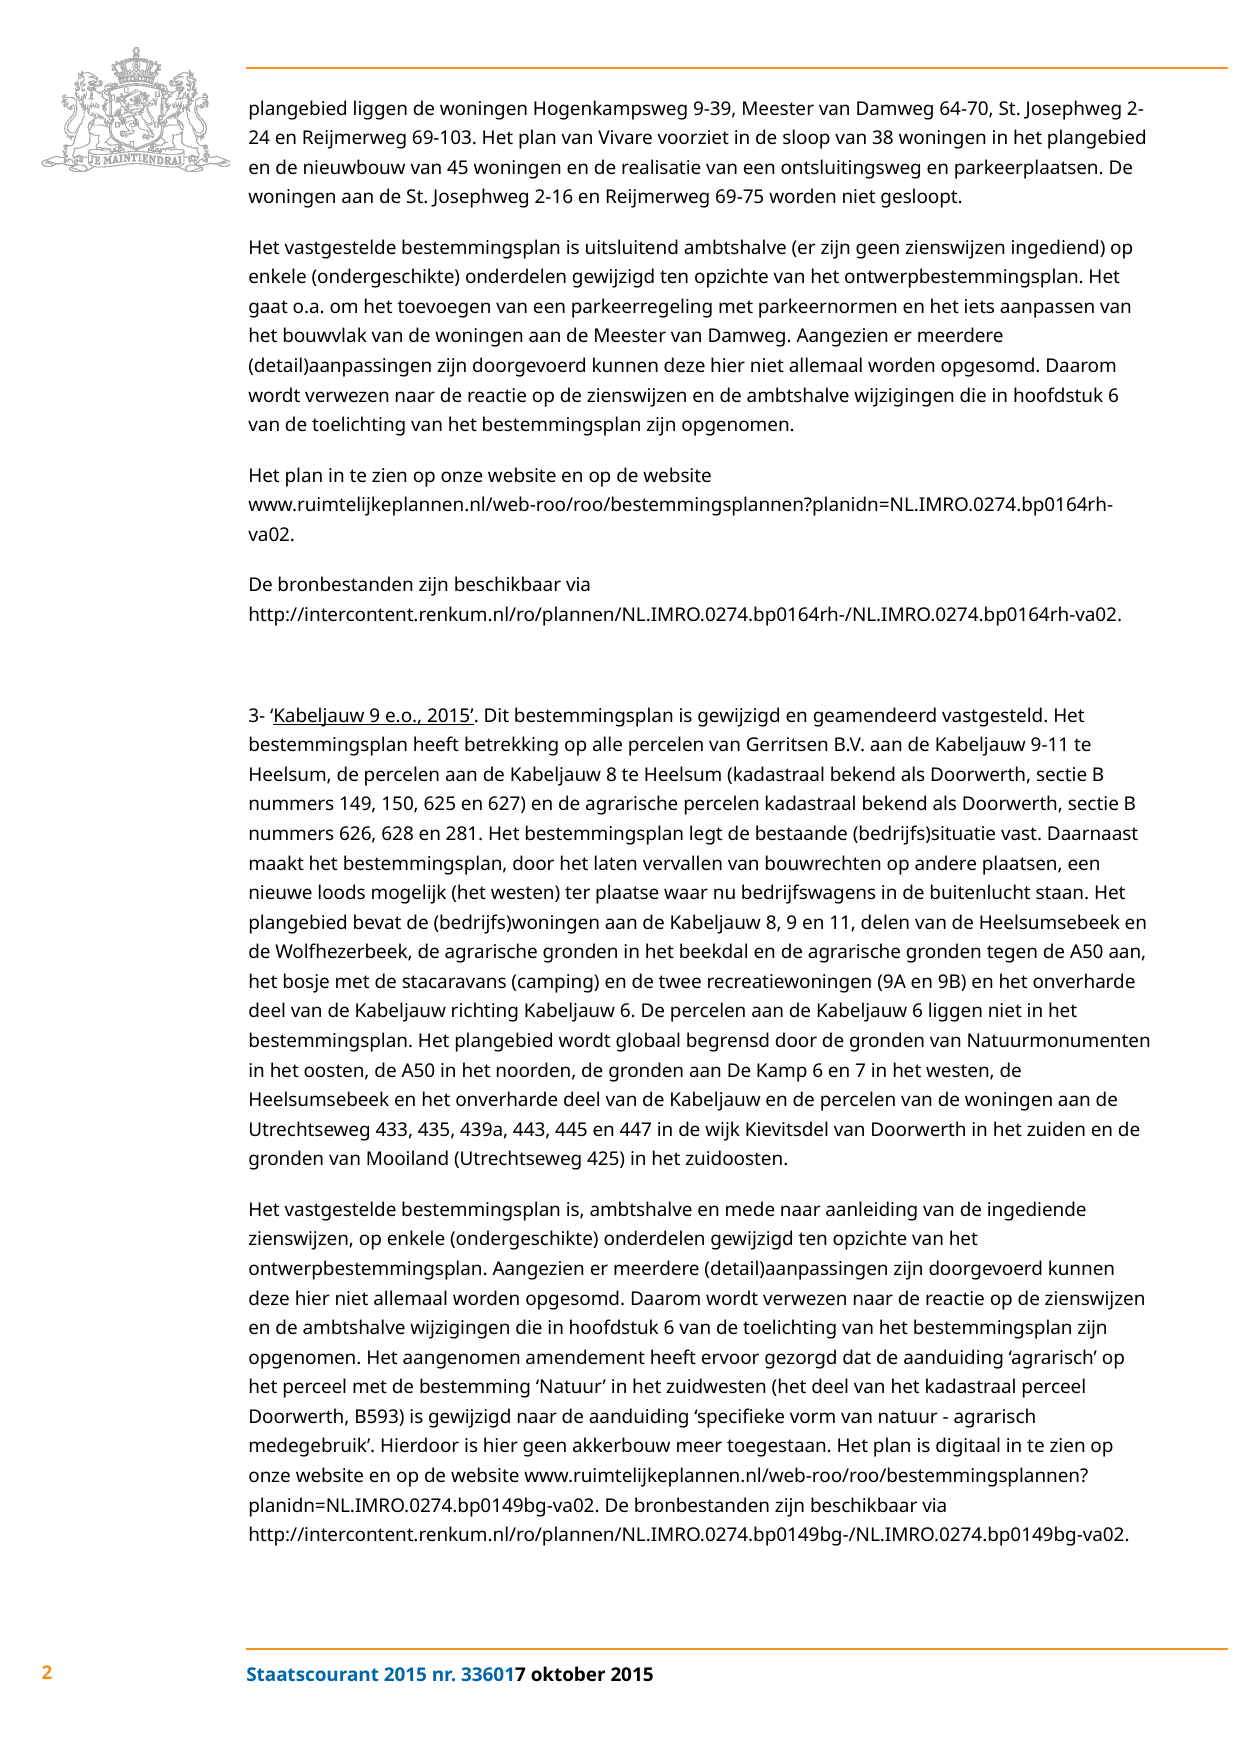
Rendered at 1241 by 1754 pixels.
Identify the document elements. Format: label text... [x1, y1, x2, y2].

text Het vastgestelde bestemmingsplan is, ambtshalve en mede naar aanleiding van de ingediende zienswijzen, op enkele (ondergeschikte) onderdelen gewijzigd ten opzichte van het ontwerpbestemmingsplan. Aangezien er meerdere (detail)aanpassingen zijn doorgevoerd kunnen deze hier niet allemaal worden opgesomd. Daarom wordt verwezen naar de reactie op de zienswijzen en de ambtshalve wijzigingen die in hoofdstuk 6 van de toelichting van het bestemmingsplan zijn opgenomen. Het aangenomen amendement heeft ervoor gezorgd dat de aanduiding ‘agrarisch’ op het perceel met de bestemming ‘Natuur’ in het zuidwesten (het deel van het kadastraal perceel Doorwerth, B593) is gewijzigd naar de aanduiding ‘specifieke vorm van natuur - agrarisch medegebruik’. Hierdoor is hier geen akkerbouw meer toegestaan. Het plan is digitaal in te zien op onze website en op de website www.ruimtelijkeplannen.nl/web-roo/roo/bestemmingsplannen?planidn=NL.IMRO.0274.bp0149bg-va02. De bronbestanden zijn beschikbaar via http://intercontent.renkum.nl/ro/plannen/NL.IMRO.0274.bp0149bg-/NL.IMRO.0274.bp0149bg-va02. [248, 1196, 1152, 1547]
picture [41, 47, 231, 172]
text Het vastgestelde bestemmingsplan is uitsluitend ambtshalve (er zijn geen zienswijzen ingediend) op enkele (ondergeschikte) onderdelen gewijzigd ten opzichte van het ontwerpbestemmingsplan. Het gaat o.a. om het toevoegen van een parkeerregeling met parkeernormen en het iets aanpassen van het bouwvlak van de woningen aan de Meester van Damweg. Aangezien er meerdere (detail)aanpassingen zijn doorgevoerd kunnen deze hier niet allemaal worden opgesomd. Daarom wordt verwezen naar de reactie op de zienswijzen en de ambtshalve wijzigingen die in hoofdstuk 6 van de toelichting van het bestemmingsplan zijn opgenomen. [248, 234, 1152, 437]
text plangebied liggen de woningen Hogenkampsweg 9-39, Meester van Damweg 64-70, St. Josephweg 2-24 en Reijmerweg 69-103. Het plan van Vivare voorziet in de sloop van 38 woningen in het plangebied en de nieuwbouw van 45 woningen en de realisatie van een ontsluitingsweg en parkeerplaatsen. De woningen aan de St. Josephweg 2-16 en Reijmerweg 69-75 worden niet gesloopt. [248, 95, 1152, 209]
text De bronbestanden zijn beschikbaar via http://intercontent.renkum.nl/ro/plannen/NL.IMRO.0274.bp0164rh-/NL.IMRO.0274.bp0164rh-va02. [248, 571, 1152, 627]
text Het plan in te zien op onze website en op de website www.ruimtelijkeplannen.nl/web-roo/roo/bestemmingsplannen?planidn=NL.IMRO.0274.bp0164rh-va02. [248, 462, 1152, 547]
text 3- ‘Kabeljauw 9 e.o., 2015’. Dit bestemmingsplan is gewijzigd en geamendeerd vastgesteld. Het bestemmingsplan heeft betrekking op alle percelen van Gerritsen B.V. aan de Kabeljauw 9-11 te Heelsum, de percelen aan de Kabeljauw 8 te Heelsum (kadastraal bekend als Doorwerth, sectie B nummers 149, 150, 625 en 627) en de agrarische percelen kadastraal bekend als Doorwerth, sectie B nummers 626, 628 en 281. Het bestemmingsplan legt de bestaande (bedrijfs)situatie vast. Daarnaast maakt het bestemmingsplan, door het laten vervallen van bouwrechten op andere plaatsen, een nieuwe loods mogelijk (het westen) ter plaatse waar nu bedrijfswagens in de buitenlucht staan. Het plangebied bevat de (bedrijfs)woningen aan de Kabeljauw 8, 9 en 11, delen van de Heelsumsebeek en de Wolfhezerbeek, de agrarische gronden in het beekdal en de agrarische gronden tegen de A50 aan, het bosje met de stacaravans (camping) en de twee recreatiewoningen (9A en 9B) en het onverharde deel van de Kabeljauw richting Kabeljauw 6. De percelen aan de Kabeljauw 6 liggen niet in het bestemmingsplan. Het plangebied wordt globaal begrensd door de gronden van Natuurmonumenten in het oosten, de A50 in het noorden, de gronden aan De Kamp 6 en 7 in het westen, de Heelsumsebeek en het onverharde deel van de Kabeljauw en de percelen van de woningen aan de Utrechtseweg 433, 435, 439a, 443, 445 en 447 in de wijk Kievitsdel van Doorwerth in het zuiden en de gronden van Mooiland (Utrechtseweg 425) in het zuidoosten. [248, 702, 1152, 1171]
